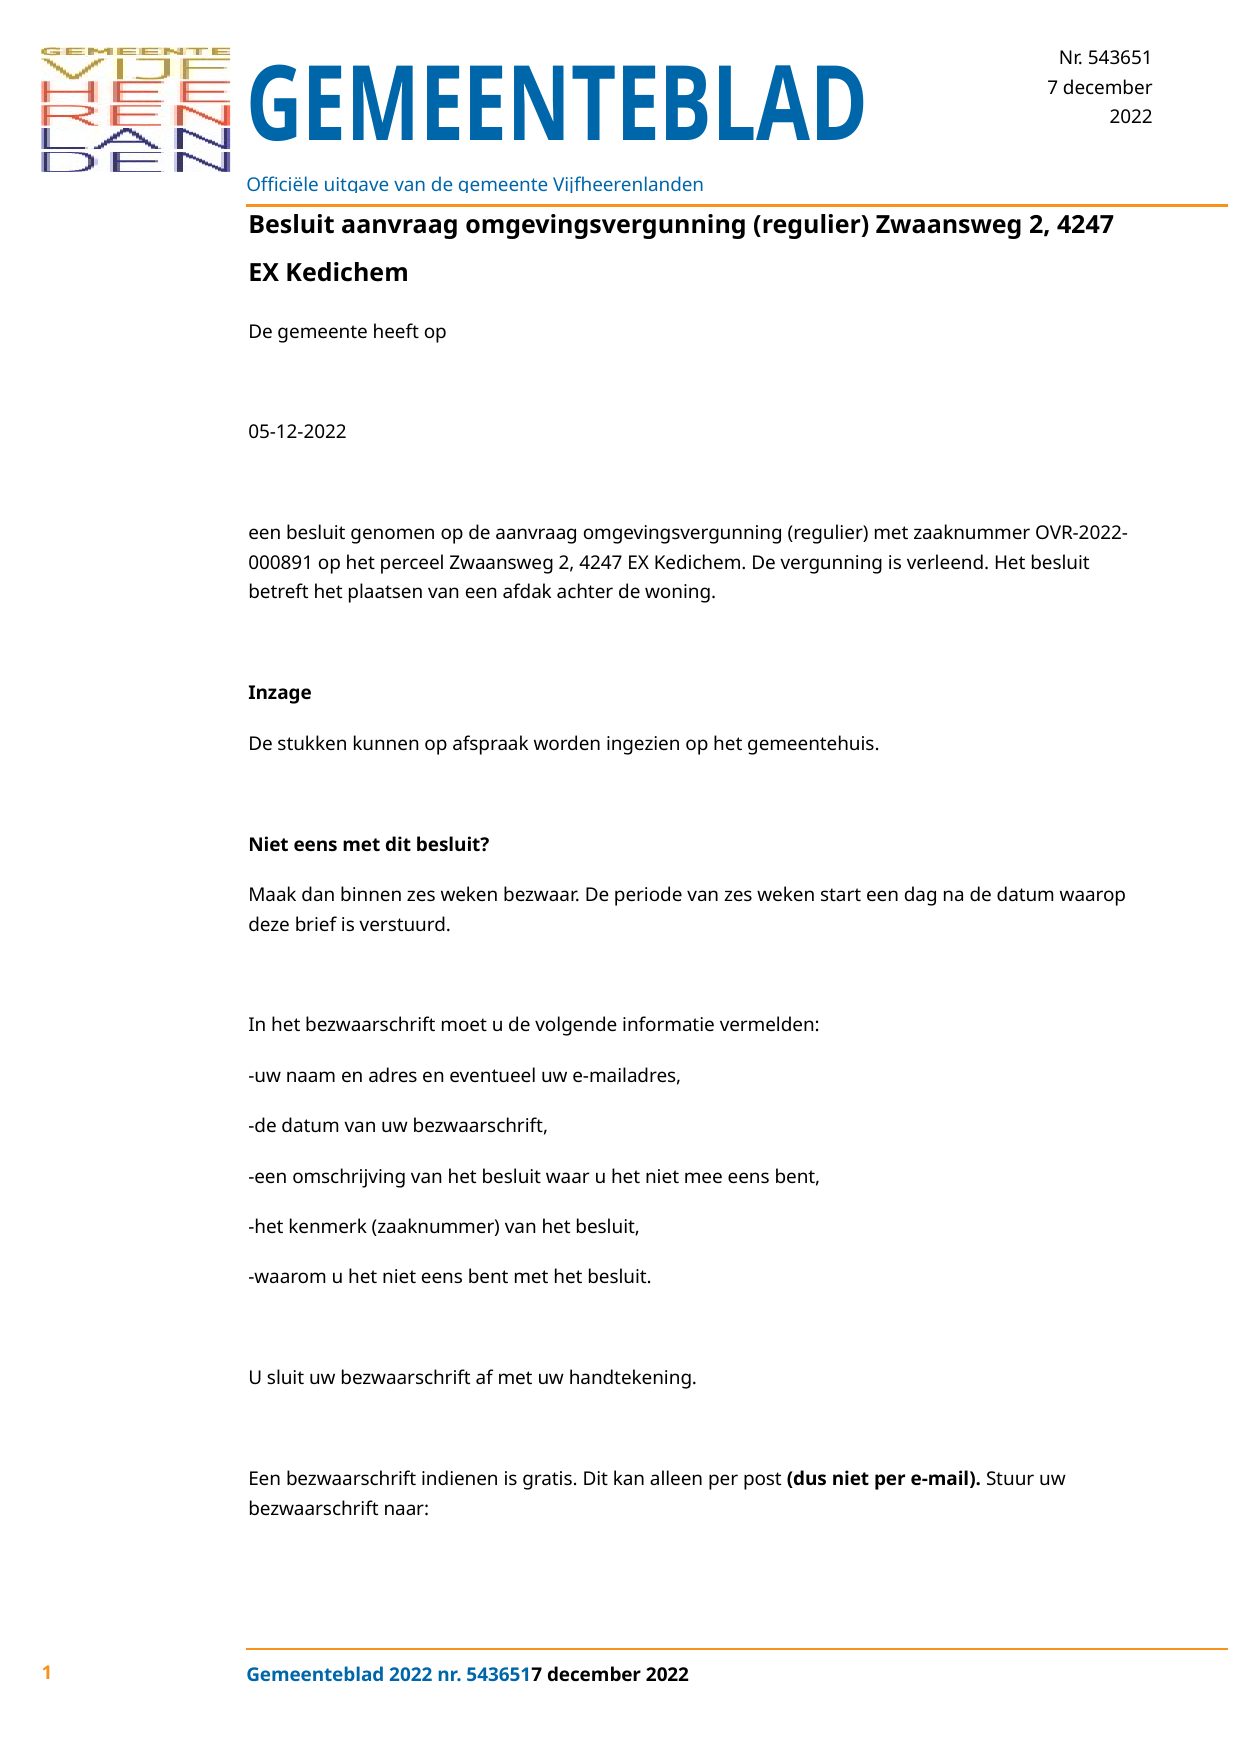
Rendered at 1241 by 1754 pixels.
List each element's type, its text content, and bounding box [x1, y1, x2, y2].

text Een bezwaarschrift indienen is gratis. Dit kan alleen per post (dus niet per e-mail). Stuur uw bezwaarschrift naar: [248, 1465, 1152, 1521]
text De gemeente heeft op [248, 318, 1152, 344]
text een besluit genomen op de aanvraag omgevingsvergunning (regulier) met zaaknummer OVR-2022-000891 op het perceel Zwaansweg 2, 4247 EX Kedichem. De vergunning is verleend. Het besluit betreft het plaatsen van een afdak achter de woning. [248, 519, 1152, 604]
text 05-12-2022 [248, 419, 1152, 444]
text In het bezwaarschrift moet u de volgende informatie vermelden: [248, 1012, 1152, 1037]
text -de datum van uw bezwaarschrift, [248, 1112, 1152, 1138]
text Inzage [248, 679, 1152, 705]
text U sluit uw bezwaarschrift af met uw handtekening. [248, 1364, 1152, 1390]
text Maak dan binnen zes weken bezwaar. De periode van zes weken start een dag na de datum waarop deze brief is verstuurd. [248, 881, 1152, 937]
text -uw naam en adres en eventueel uw e-mailadres, [248, 1062, 1152, 1088]
text Besluit aanvraag omgevingsvergunning (regulier) Zwaansweg 2, 4247 EX Kedichem [248, 207, 1152, 288]
text Niet eens met dit besluit? [248, 831, 1152, 857]
picture [41, 47, 231, 172]
text -waarom u het niet eens bent met het besluit. [248, 1264, 1152, 1289]
text -het kenmerk (zaaknummer) van het besluit, [248, 1213, 1152, 1239]
text -een omschrijving van het besluit waar u het niet mee eens bent, [248, 1163, 1152, 1189]
text De stukken kunnen op afspraak worden ingezien op het gemeentehuis. [248, 730, 1152, 756]
